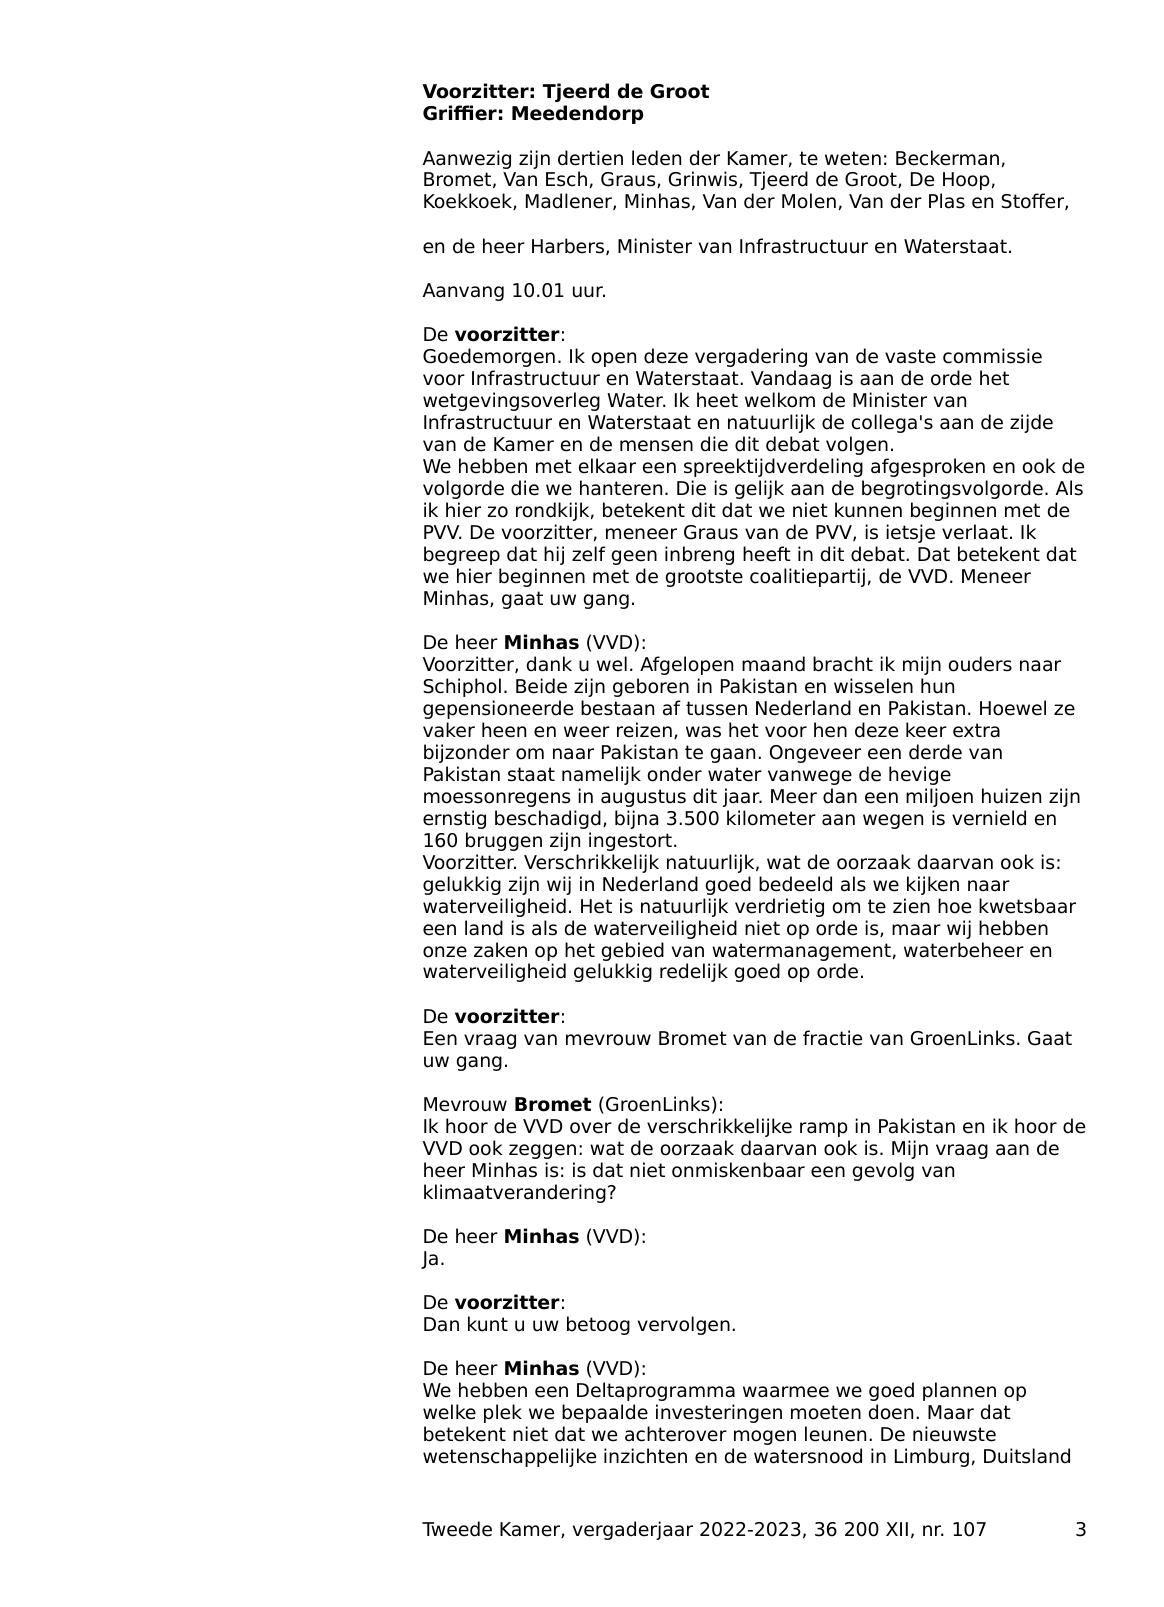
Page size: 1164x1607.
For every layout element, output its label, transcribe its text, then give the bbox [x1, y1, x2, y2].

text De voorzitter: [422, 1292, 1087, 1314]
text De heer Minhas (VVD): [422, 1358, 1087, 1380]
text Griffier: Meedendorp [422, 103, 1087, 125]
text Voorzitter. Verschrikkelijk natuurlijk, wat de oorzaak daarvan ook is: gelukkig zijn wij in Nederland goed bedeeld als we kijken naar waterveiligheid. Het is natuurlijk verdrietig om te zien hoe kwetsbaar een land is als de waterveiligheid niet op orde is, maar wij hebben onze zaken op het gebied van watermanagement, waterbeheer en waterveiligheid gelukkig redelijk goed op orde. [422, 852, 1087, 983]
text De voorzitter: [422, 324, 1087, 346]
text en de heer Harbers, Minister van Infrastructuur en Waterstaat. [422, 236, 1087, 257]
text De voorzitter: [422, 1006, 1087, 1028]
text De heer Minhas (VVD): [422, 1226, 1087, 1248]
text Ik hoor de VVD over de verschrikkelijke ramp in Pakistan en ik hoor de VVD ook zeggen: wat de oorzaak daarvan ook is. Mijn vraag aan de heer Minhas is: is dat niet onmiskenbaar een gevolg van klimaatverandering? [422, 1116, 1087, 1204]
text We hebben een Deltaprogramma waarmee we goed plannen op welke plek we bepaalde investeringen moeten doen. Maar dat betekent niet dat we achterover mogen leunen. De nieuwste wetenschappelijke inzichten en de watersnood in Limburg, Duitsland [422, 1380, 1087, 1468]
text Voorzitter: Tjeerd de Groot [422, 81, 1087, 103]
text Dan kunt u uw betoog vervolgen. [422, 1314, 1087, 1336]
text Mevrouw Bromet (GroenLinks): [422, 1094, 1087, 1116]
text Ja. [422, 1248, 1087, 1270]
text De heer Minhas (VVD): [422, 632, 1087, 654]
text Goedemorgen. Ik open deze vergadering van de vaste commissie voor Infrastructuur en Waterstaat. Vandaag is aan de orde het wetgevingsoverleg Water. Ik heet welkom de Minister van Infrastructuur en Waterstaat en natuurlijk de collega's aan de zijde van de Kamer en de mensen die dit debat volgen. [422, 346, 1087, 456]
text Een vraag van mevrouw Bromet van de fractie van GroenLinks. Gaat uw gang. [422, 1028, 1087, 1072]
text Voorzitter, dank u wel. Afgelopen maand bracht ik mijn ouders naar Schiphol. Beide zijn geboren in Pakistan en wisselen hun gepensioneerde bestaan af tussen Nederland en Pakistan. Hoewel ze vaker heen en weer reizen, was het voor hen deze keer extra bijzonder om naar Pakistan te gaan. Ongeveer een derde van Pakistan staat namelijk onder water vanwege de hevige moessonregens in augustus dit jaar. Meer dan een miljoen huizen zijn ernstig beschadigd, bijna 3.500 kilometer aan wegen is vernield en 160 bruggen zijn ingestort. [422, 654, 1087, 852]
text We hebben met elkaar een spreektijdverdeling afgesproken en ook de volgorde die we hanteren. Die is gelijk aan de begrotingsvolgorde. Als ik hier zo rondkijk, betekent dit dat we niet kunnen beginnen met de PVV. De voorzitter, meneer Graus van de PVV, is ietsje verlaat. Ik begreep dat hij zelf geen inbreng heeft in dit debat. Dat betekent dat we hier beginnen met de grootste coalitiepartij, de VVD. Meneer Minhas, gaat uw gang. [422, 456, 1087, 609]
text Aanvang 10.01 uur. [422, 280, 1087, 302]
text Aanwezig zijn dertien leden der Kamer, te weten: Beckerman, Bromet, Van Esch, Graus, Grinwis, Tjeerd de Groot, De Hoop, Koekkoek, Madlener, Minhas, Van der Molen, Van der Plas en Stoffer, [422, 147, 1087, 213]
